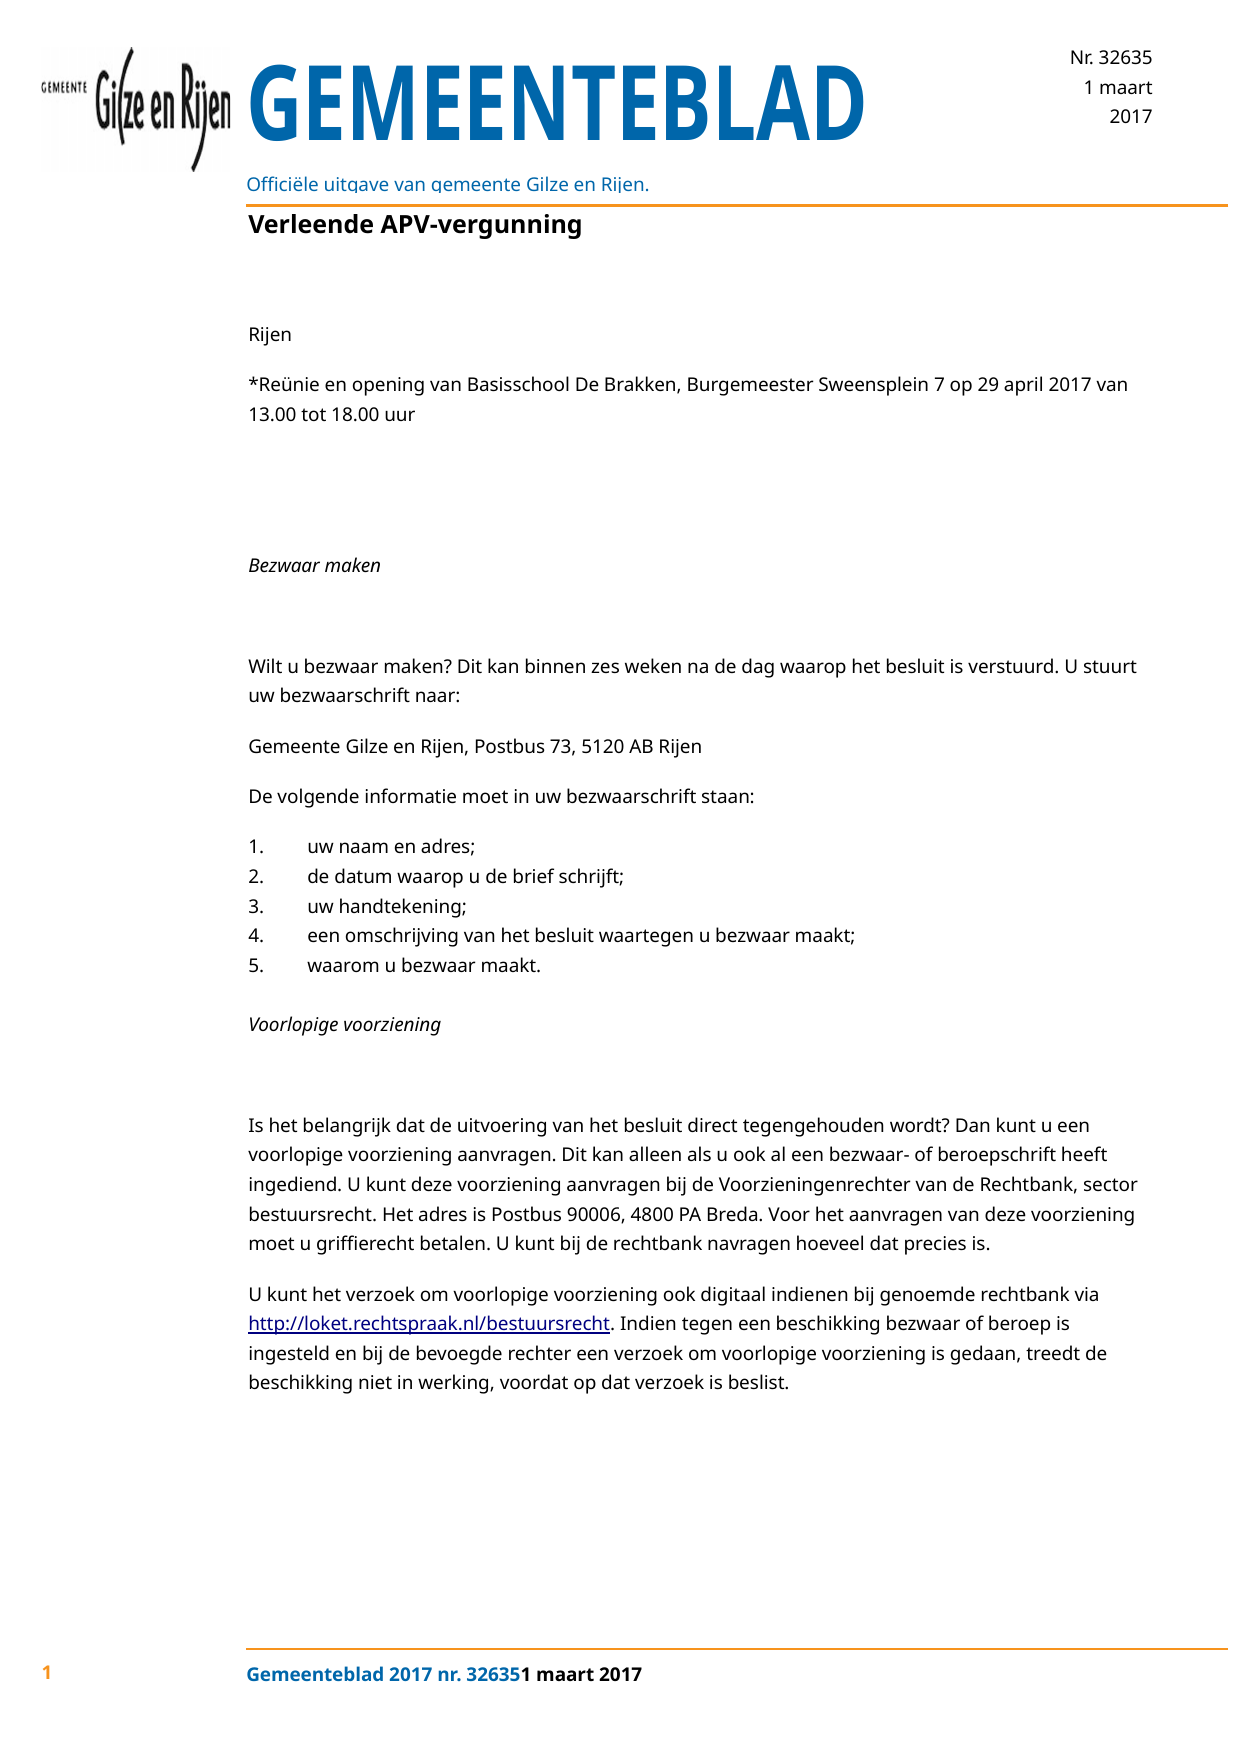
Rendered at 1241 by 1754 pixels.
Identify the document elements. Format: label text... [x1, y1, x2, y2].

picture [41, 47, 231, 172]
text Rijen [248, 321, 1152, 346]
list de datum waarop u de brief schrijft; [248, 863, 1152, 889]
text Voorlopige voorziening [248, 1011, 1152, 1037]
text U kunt het verzoek om voorlopige voorziening ook digitaal indienen bij genoemde rechtbank via http://loket.rechtspraak.nl/bestuursrecht. Indien tegen een beschikking bezwaar of beroep is ingesteld en bij de bevoegde rechter een verzoek om voorlopige voorziening is gedaan, treedt de beschikking niet in werking, voordat op dat verzoek is beslist. [248, 1281, 1152, 1395]
text Gemeente Gilze en Rijen, Postbus 73, 5120 AB Rijen [248, 733, 1152, 758]
text De volgende informatie moet in uw bezwaarschrift staan: [248, 783, 1152, 809]
text Verleende APV-vergunning [248, 207, 1152, 241]
list een omschrijving van het besluit waartegen u bezwaar maakt; [248, 922, 1152, 948]
list uw handtekening; [248, 893, 1152, 918]
text Wilt u bezwaar maken? Dit kan binnen zes weken na de dag waarop het besluit is verstuurd. U stuurt uw bezwaarschrift naar: [248, 653, 1152, 708]
text Is het belangrijk dat de uitvoering van het besluit direct tegengehouden wordt? Dan kunt u een voorlopige voorziening aanvragen. Dit kan alleen als u ook al een bezwaar- of beroepschrift heeft ingediend. U kunt deze voorziening aanvragen bij de Voorzieningenrechter van de Rechtbank, sector bestuursrecht. Het adres is Postbus 90006, 4800 PA Breda. Voor het aanvragen van deze voorziening moet u griffierecht betalen. U kunt bij de rechtbank navragen hoeveel dat precies is. [248, 1112, 1152, 1256]
list waarom u bezwaar maakt. [248, 952, 1152, 978]
text *Reünie en opening van Basisschool De Brakken, Burgemeester Sweensplein 7 op 29 april 2017 van 13.00 tot 18.00 uur [248, 371, 1152, 426]
list uw naam en adres; [248, 834, 1152, 859]
text Bezwaar maken [248, 552, 1152, 578]
